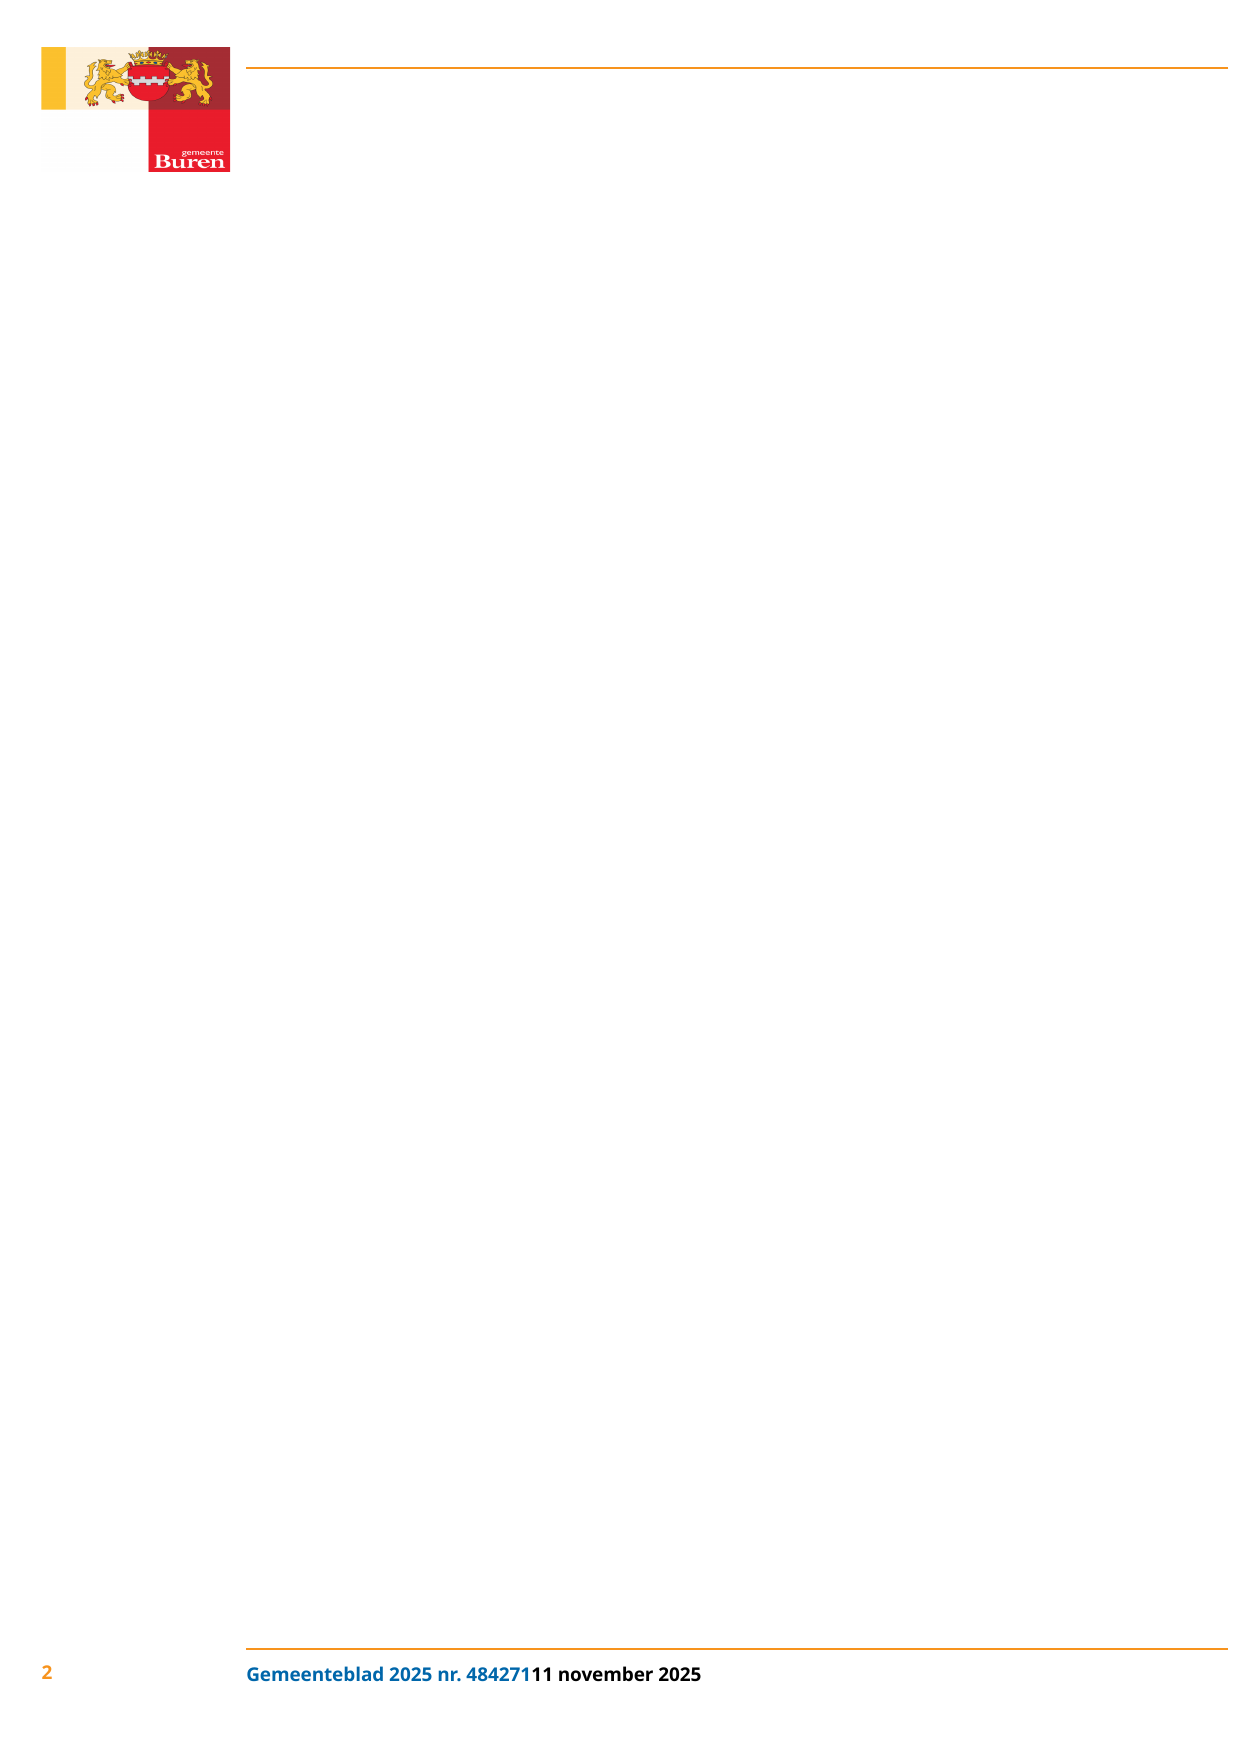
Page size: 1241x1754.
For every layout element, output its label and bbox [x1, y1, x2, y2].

picture [41, 47, 231, 172]
